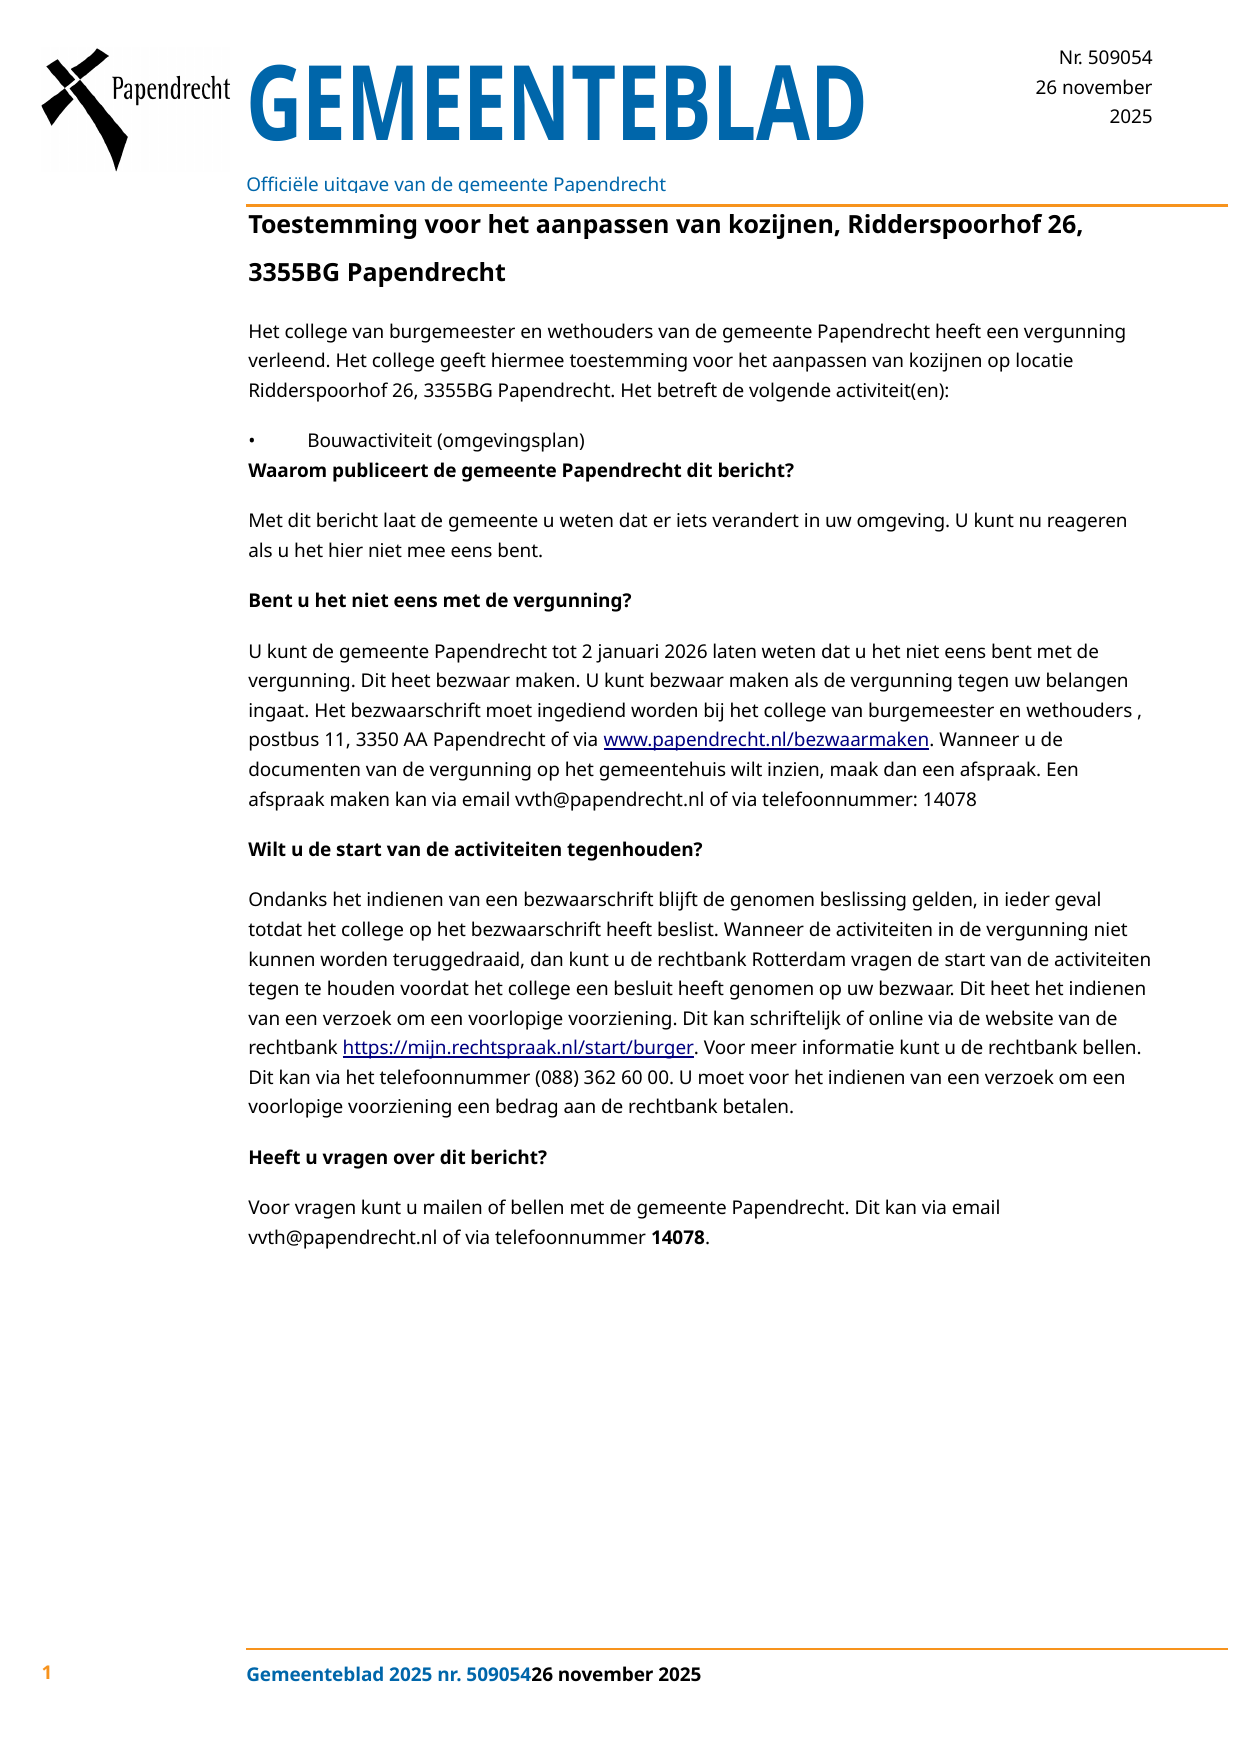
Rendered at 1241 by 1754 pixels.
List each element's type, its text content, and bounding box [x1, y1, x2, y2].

text Voor vragen kunt u mailen of bellen met de gemeente Papendrecht. Dit kan via email vvth@papendrecht.nl of via telefoonnummer 14078. [248, 1194, 1152, 1250]
text Toestemming voor het aanpassen van kozijnen, Ridderspoorhof 26, 3355BG Papendrecht [248, 207, 1152, 288]
text Wilt u de start van de activiteiten tegenhouden? [248, 836, 1152, 862]
list Bouwactiviteit (omgevingsplan) [248, 427, 1152, 453]
text Het college van burgemeester en wethouders van de gemeente Papendrecht heeft een vergunning verleend. Het college geeft hiermee toestemming voor het aanpassen van kozijnen op locatie Ridderspoorhof 26, 3355BG Papendrecht. Het betreft de volgende activiteit(en): [248, 318, 1152, 403]
text Waarom publiceert de gemeente Papendrecht dit bericht? [248, 457, 1152, 483]
picture [41, 47, 231, 172]
text U kunt de gemeente Papendrecht tot 2 januari 2026 laten weten dat u het niet eens bent met de vergunning. Dit heet bezwaar maken. U kunt bezwaar maken als de vergunning tegen uw belangen ingaat. Het bezwaarschrift moet ingediend worden bij het college van burgemeester en wethouders , postbus 11, 3350 AA Papendrecht of via www.papendrecht.nl/bezwaarmaken. Wanneer u de documenten van de vergunning op het gemeentehuis wilt inzien, maak dan een afspraak. Een afspraak maken kan via email vvth@papendrecht.nl of via telefoonnummer: 14078 [248, 638, 1152, 812]
text Heeft u vragen over dit bericht? [248, 1144, 1152, 1170]
text Ondanks het indienen van een bezwaarschrift blijft de genomen beslissing gelden, in ieder geval totdat het college op het bezwaarschrift heeft beslist. Wanneer de activiteiten in de vergunning niet kunnen worden teruggedraaid, dan kunt u de rechtbank Rotterdam vragen de start van de activiteiten tegen te houden voordat het college een besluit heeft genomen op uw bezwaar. Dit heet het indienen van een verzoek om een voorlopige voorziening. Dit kan schriftelijk of online via de website van de rechtbank https://mijn.rechtspraak.nl/start/burger. Voor meer informatie kunt u de rechtbank bellen. Dit kan via het telefoonnummer (088) 362 60 00. U moet voor het indienen van een verzoek om een voorlopige voorziening een bedrag aan de rechtbank betalen. [248, 887, 1152, 1119]
text Bent u het niet eens met de vergunning? [248, 587, 1152, 613]
text Met dit bericht laat de gemeente u weten dat er iets verandert in uw omgeving. U kunt nu reageren als u het hier niet mee eens bent. [248, 507, 1152, 563]
